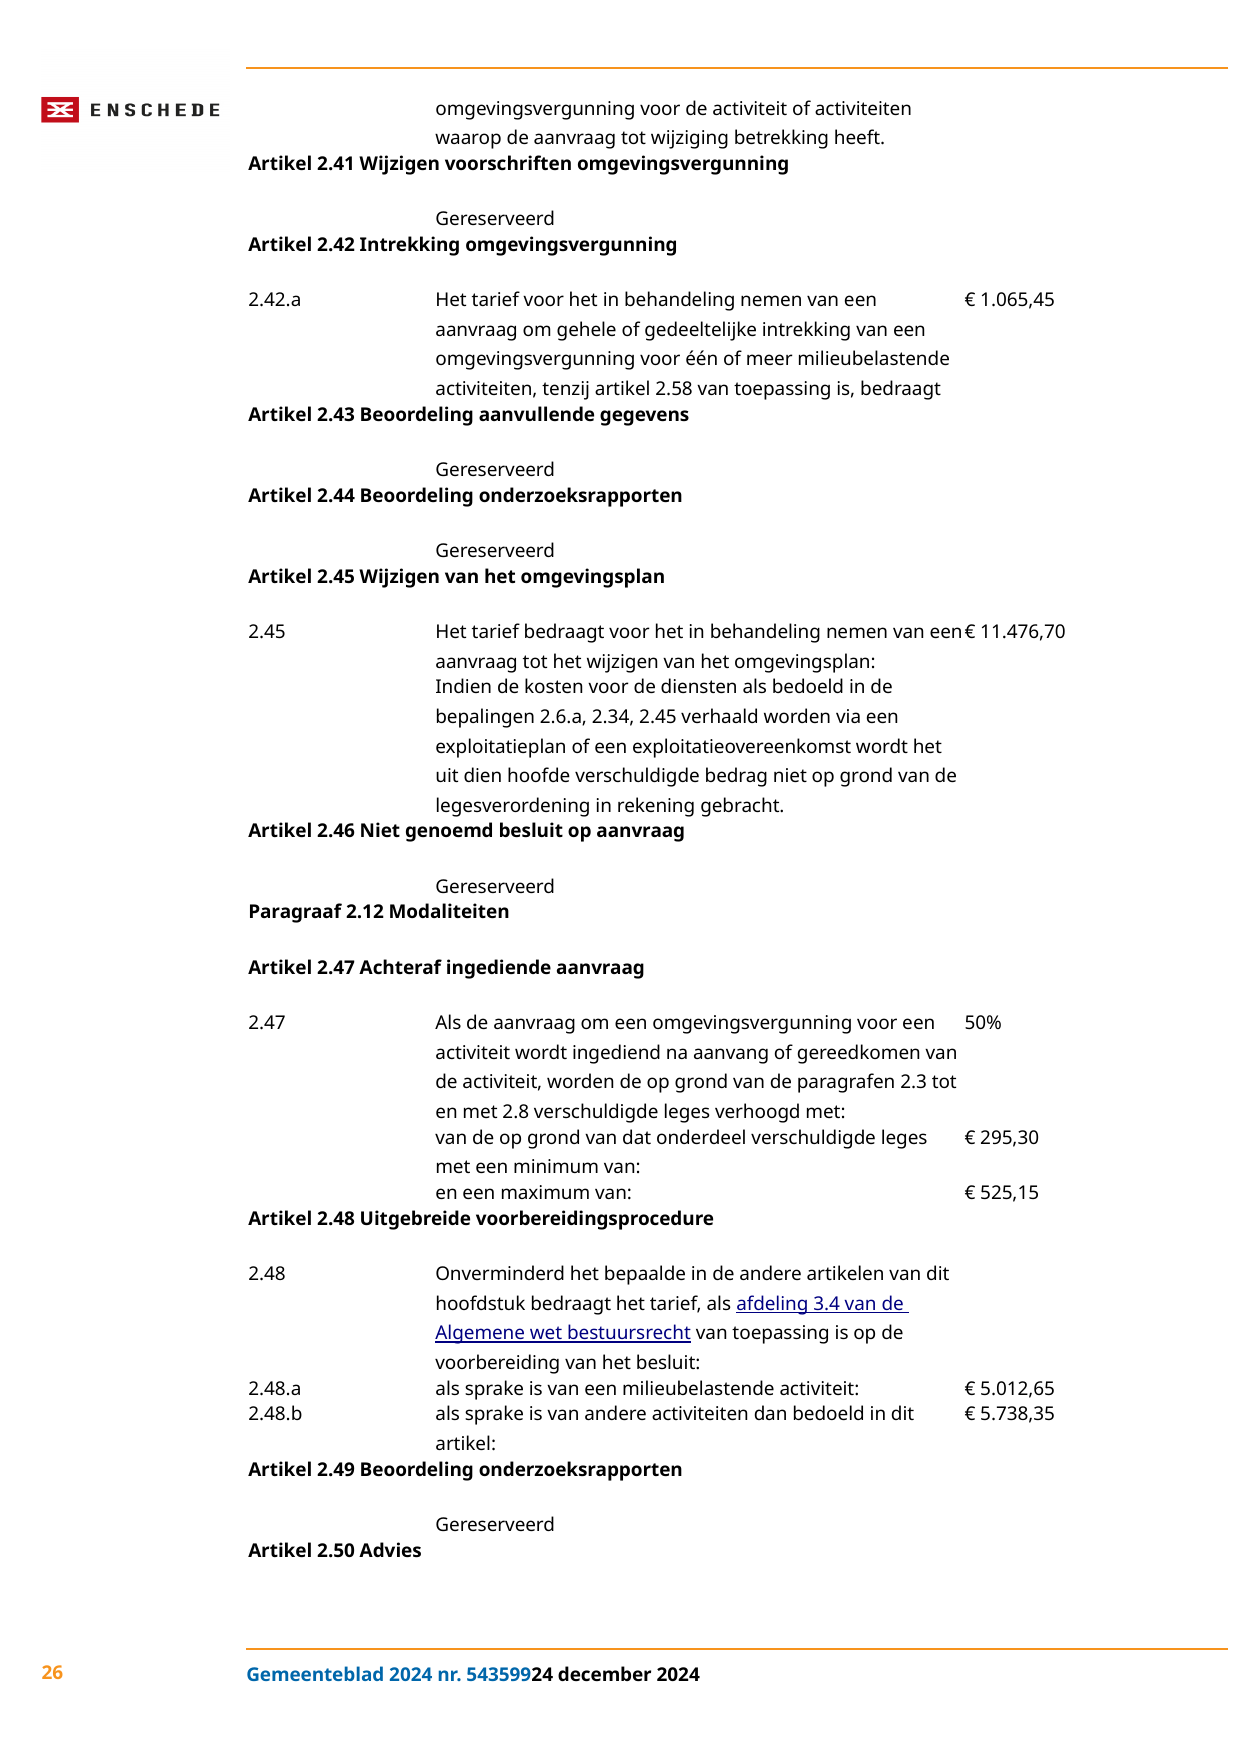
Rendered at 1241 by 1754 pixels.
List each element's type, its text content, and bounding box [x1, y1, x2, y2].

table_cell [964, 231, 1152, 286]
table_cell [248, 873, 435, 899]
table_cell [248, 456, 435, 482]
table_cell [964, 150, 1152, 205]
table_cell Als de aanvraag om een omgevingsvergunning voor een activiteit wordt ingediend na aanvang of gereedkomen van de activiteit, worden de op grond van de paragrafen 2.3 tot en met 2.8 verschuldigde leges verhoogd met: [435, 1009, 964, 1124]
table_cell Artikel 2.50 Advies [248, 1537, 964, 1592]
table_cell [964, 1456, 1152, 1511]
table_cell Artikel 2.45 Wijzigen van het omgevingsplan [248, 563, 964, 618]
table_cell [964, 537, 1152, 563]
table_cell € 5.738,35 [964, 1400, 1152, 1456]
table_cell Artikel 2.42 Intrekking omgevingsvergunning [248, 231, 964, 286]
table_cell [964, 954, 1152, 1009]
table_cell [964, 1511, 1152, 1537]
table_cell [964, 205, 1152, 231]
table_cell € 295,30 [964, 1124, 1152, 1179]
table_cell Artikel 2.46 Niet genoemd besluit op aanvraag [248, 818, 964, 873]
table_cell [248, 205, 435, 231]
table_cell 2.48 [248, 1260, 435, 1375]
table_cell 50% [964, 1009, 1152, 1124]
table_cell [964, 1537, 1152, 1592]
table_cell Artikel 2.47 Achteraf ingediende aanvraag [248, 954, 964, 1009]
table_cell Artikel 2.48 Uitgebreide voorbereidingsprocedure [248, 1205, 964, 1260]
table_cell omgevingsvergunning voor de activiteit of activiteiten waarop de aanvraag tot wijziging betrekking heeft. [435, 95, 964, 150]
table_cell als sprake is van een milieubelastende activiteit: [435, 1375, 964, 1400]
table_cell Gereserveerd [435, 873, 964, 899]
table_cell [964, 873, 1152, 899]
table_cell [964, 899, 1152, 954]
table_cell Onverminderd het bepaalde in de andere artikelen van dit hoofdstuk bedraagt het tarief, als afdeling 3.4 van de Algemene wet bestuursrecht van toepassing is op de voorbereiding van het besluit: [435, 1260, 964, 1375]
table_cell Artikel 2.49 Beoordeling onderzoeksrapporten [248, 1456, 964, 1511]
table_cell 2.48.a [248, 1375, 435, 1400]
table_cell [248, 1511, 435, 1537]
table_cell Paragraaf 2.12 Modaliteiten [248, 899, 964, 954]
table_cell [964, 95, 1152, 150]
table_cell [248, 1179, 435, 1205]
table_cell [964, 674, 1152, 818]
table_cell Het tarief bedraagt voor het in behandeling nemen van een aanvraag tot het wijzigen van het omgevingsplan: [435, 618, 964, 674]
table_cell 2.48.b [248, 1400, 435, 1456]
table_cell [248, 674, 435, 818]
table_cell en een maximum van: [435, 1179, 964, 1205]
table_cell Gereserveerd [435, 537, 964, 563]
table_cell [248, 537, 435, 563]
table_cell [964, 401, 1152, 456]
table_cell Het tarief voor het in behandeling nemen van een aanvraag om gehele of gedeeltelijke intrekking van een omgevingsvergunning voor één of meer milieubelastende activiteiten, tenzij artikel 2.58 van toepassing is, bedraagt [435, 286, 964, 401]
table_cell Gereserveerd [435, 456, 964, 482]
table_cell als sprake is van andere activiteiten dan bedoeld in dit artikel: [435, 1400, 964, 1456]
table_cell 2.42.a [248, 286, 435, 401]
table_cell 2.45 [248, 618, 435, 674]
table_cell € 5.012,65 [964, 1375, 1152, 1400]
table_cell € 11.476,70 [964, 618, 1152, 674]
table_cell van de op grond van dat onderdeel verschuldigde leges met een minimum van: [435, 1124, 964, 1179]
table_cell [248, 95, 435, 150]
table_cell Artikel 2.43 Beoordeling aanvullende gegevens [248, 401, 964, 456]
table_cell Artikel 2.41 Wijzigen voorschriften omgevingsvergunning [248, 150, 964, 205]
table_cell [964, 818, 1152, 873]
table_cell € 525,15 [964, 1179, 1152, 1205]
table_cell [964, 563, 1152, 618]
table_cell [964, 482, 1152, 537]
picture [41, 47, 231, 172]
table_cell € 1.065,45 [964, 286, 1152, 401]
table_cell Gereserveerd [435, 1511, 964, 1537]
table_cell Gereserveerd [435, 205, 964, 231]
table_cell 2.47 [248, 1009, 435, 1124]
table_cell Artikel 2.44 Beoordeling onderzoeksrapporten [248, 482, 964, 537]
table_cell [964, 456, 1152, 482]
table_cell [248, 1124, 435, 1179]
table_cell [964, 1260, 1152, 1375]
table_cell Indien de kosten voor de diensten als bedoeld in de bepalingen 2.6.a, 2.34, 2.45 verhaald worden via een exploitatieplan of een exploitatieovereenkomst wordt het uit dien hoofde verschuldigde bedrag niet op grond van de legesverordening in rekening gebracht. [435, 674, 964, 818]
table_cell [964, 1205, 1152, 1260]
